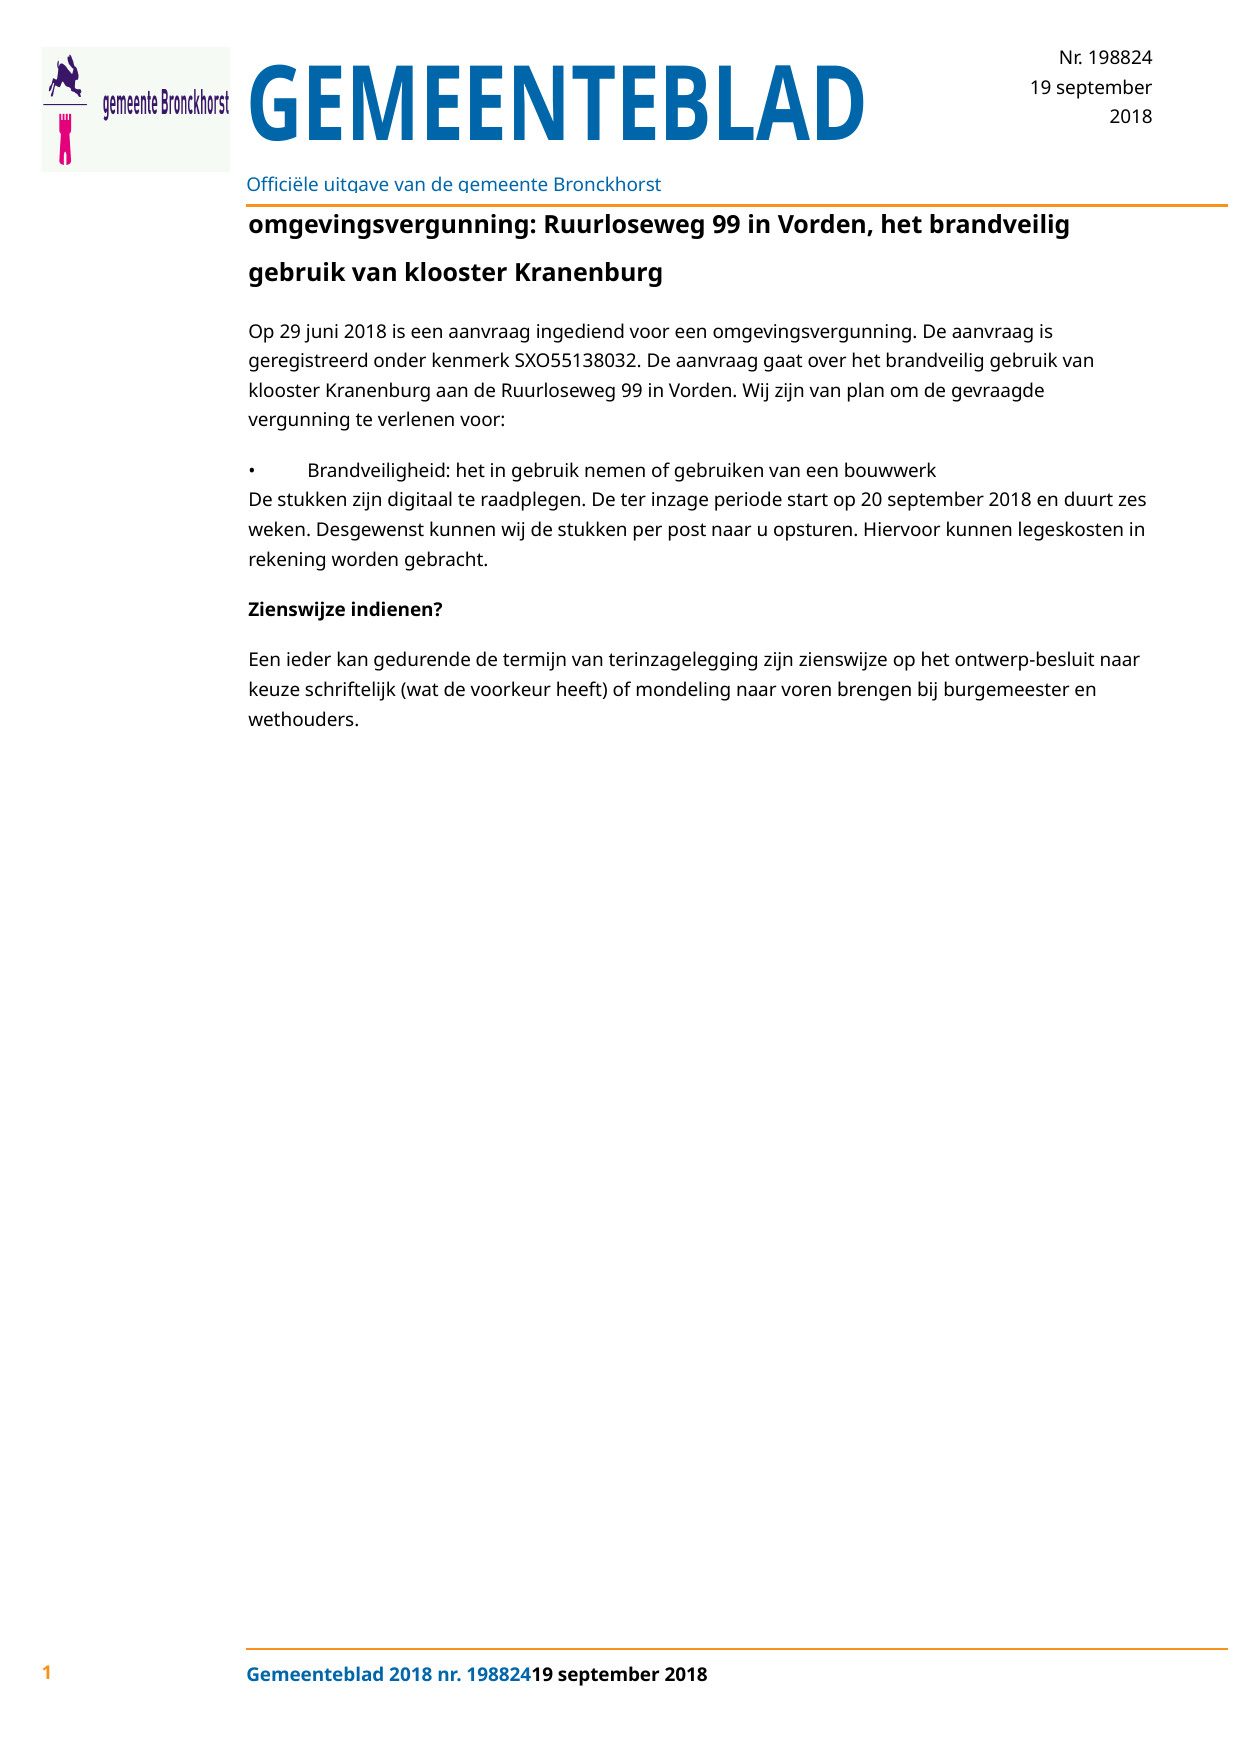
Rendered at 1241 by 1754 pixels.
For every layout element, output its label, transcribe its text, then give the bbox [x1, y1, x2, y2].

list Brandveiligheid: het in gebruik nemen of gebruiken van een bouwwerk [248, 457, 1152, 483]
text De stukken zijn digitaal te raadplegen. De ter inzage periode start op 20 september 2018 en duurt zes weken. Desgewenst kunnen wij de stukken per post naar u opsturen. Hiervoor kunnen legeskosten in rekening worden gebracht. [248, 487, 1152, 572]
text omgevingsvergunning: Ruurloseweg 99 in Vorden, het brandveilig gebruik van klooster Kranenburg [248, 207, 1152, 288]
text Zienswijze indienen? [248, 596, 1152, 622]
text Een ieder kan gedurende de termijn van terinzagelegging zijn zienswijze op het ontwerp-besluit naar keuze schriftelijk (wat de voorkeur heeft) of mondeling naar voren brengen bij burgemeester en wethouders. [248, 647, 1152, 732]
picture [41, 47, 231, 172]
text Op 29 juni 2018 is een aanvraag ingediend voor een omgevingsvergunning. De aanvraag is geregistreerd onder kenmerk SXO55138032. De aanvraag gaat over het brandveilig gebruik van klooster Kranenburg aan de Ruurloseweg 99 in Vorden. Wij zijn van plan om de gevraagde vergunning te verlenen voor: [248, 318, 1152, 432]
